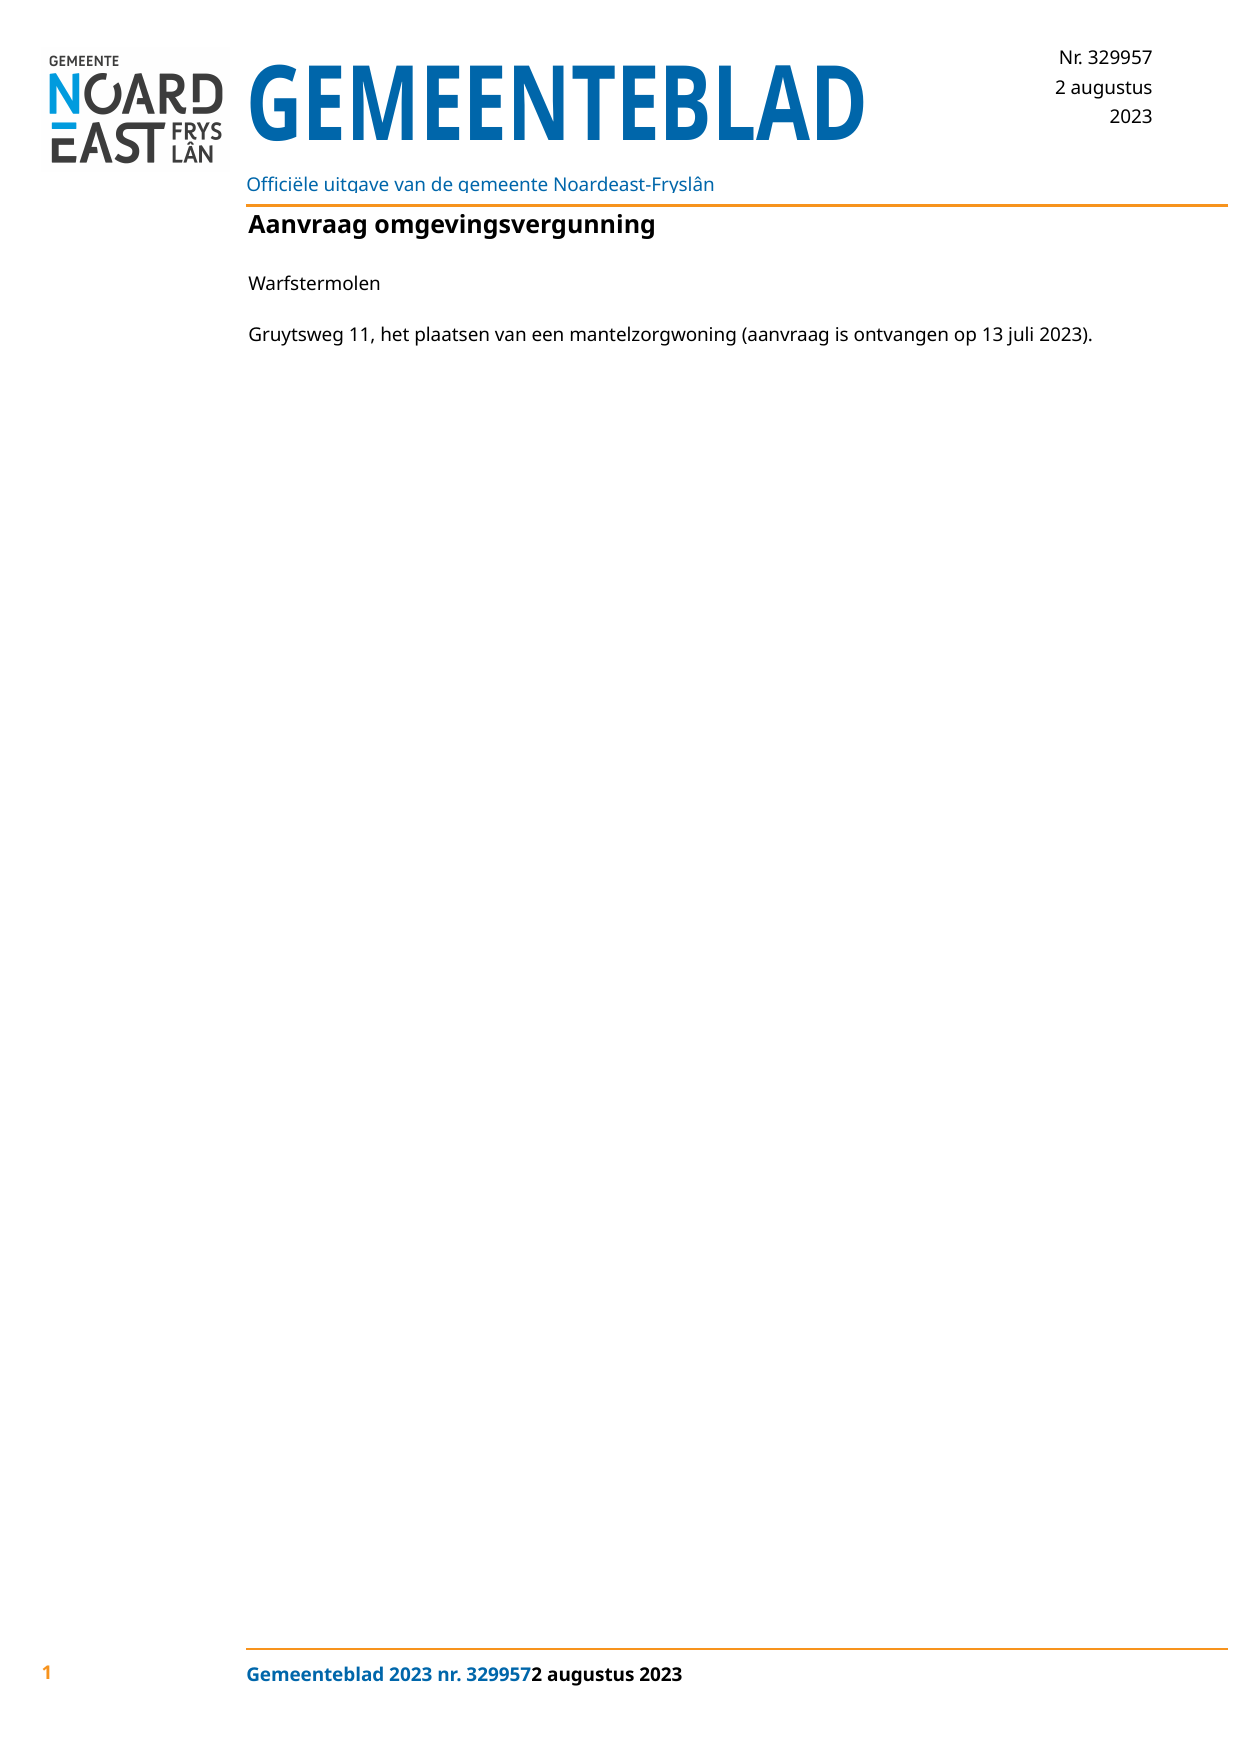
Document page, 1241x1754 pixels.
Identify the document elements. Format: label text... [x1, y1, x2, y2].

text Gruytsweg 11, het plaatsen van een mantelzorgwoning (aanvraag is ontvangen op 13 juli 2023). [248, 321, 1152, 346]
picture [41, 47, 231, 172]
text Aanvraag omgevingsvergunning [248, 207, 1152, 241]
text Warfstermolen [248, 270, 1152, 296]
